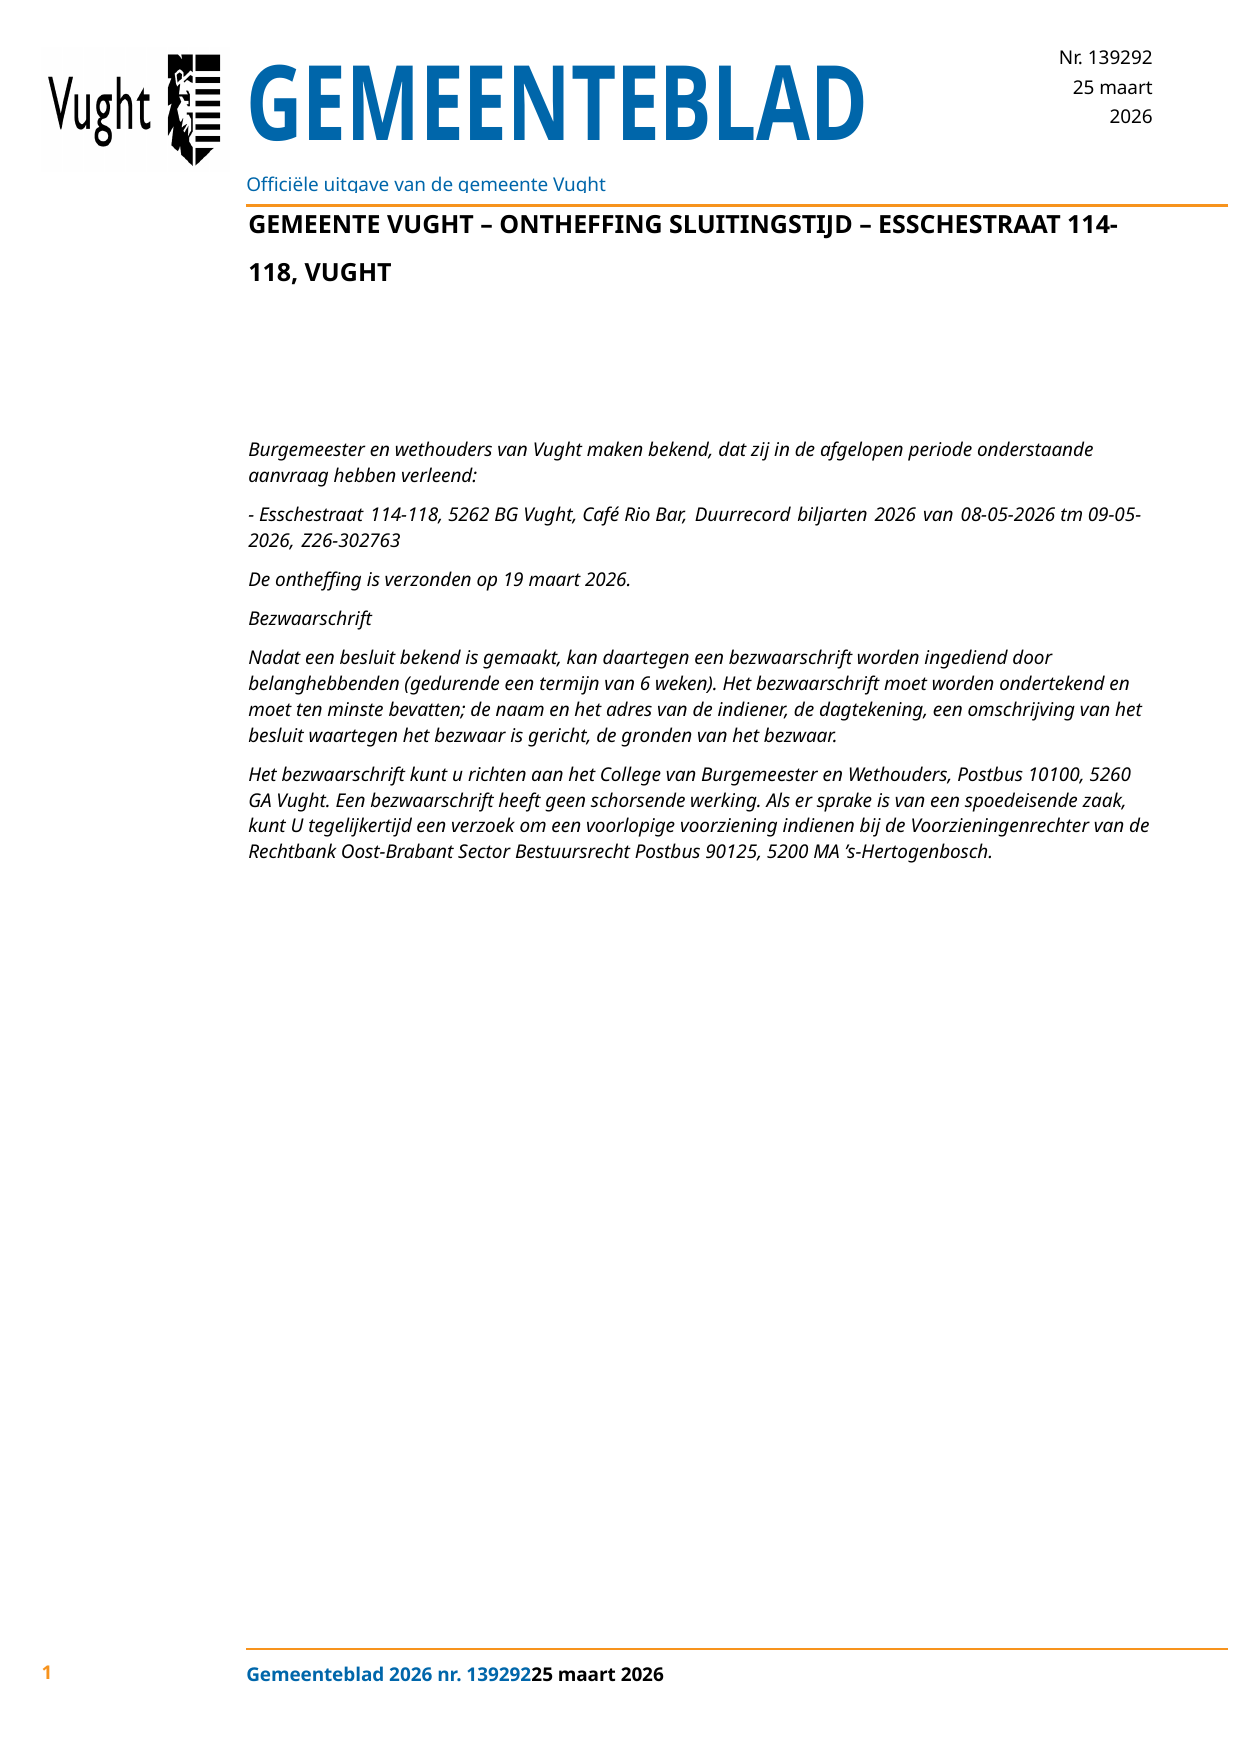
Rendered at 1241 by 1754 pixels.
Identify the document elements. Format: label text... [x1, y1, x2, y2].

text Het bezwaarschrift kunt u richten aan het College van Burgemeester en Wethouders, Postbus 10100, 5260 GA Vught. Een bezwaarschrift heeft geen schorsende werking. Als er sprake is van een spoedeisende zaak, kunt U tegelijkertijd een verzoek om een voorlopige voorziening indienen bij de Voorzieningenrechter van de Rechtbank Oost-Brabant Sector Bestuursrecht Postbus 90125, 5200 MA ’s-Hertogenbosch. [248, 761, 1152, 864]
picture [41, 47, 231, 172]
text GEMEENTE VUGHT – ONTHEFFING SLUITINGSTIJD – ESSCHESTRAAT 114-118, VUGHT [248, 207, 1152, 288]
text De ontheffing is verzonden op 19 maart 2026. [248, 566, 1152, 592]
text - Esschestraat 114-118, 5262 BG Vught, Café Rio Bar, Duurrecord biljarten 2026 van 08-05-2026 tm 09-05-2026, Z26-302763 [248, 501, 1152, 552]
text Bezwaarschrift [248, 605, 1152, 631]
text Burgemeester en wethouders van Vught maken bekend, dat zij in de afgelopen periode onderstaande aanvraag hebben verleend: [248, 436, 1152, 487]
text Nadat een besluit bekend is gemaakt, kan daartegen een bezwaarschrift worden ingediend door belanghebbenden (gedurende een termijn van 6 weken). Het bezwaarschrift moet worden ondertekend en moet ten minste bevatten; de naam en het adres van de indiener, de dagtekening, een omschrijving van het besluit waartegen het bezwaar is gericht, de gronden van het bezwaar. [248, 644, 1152, 747]
